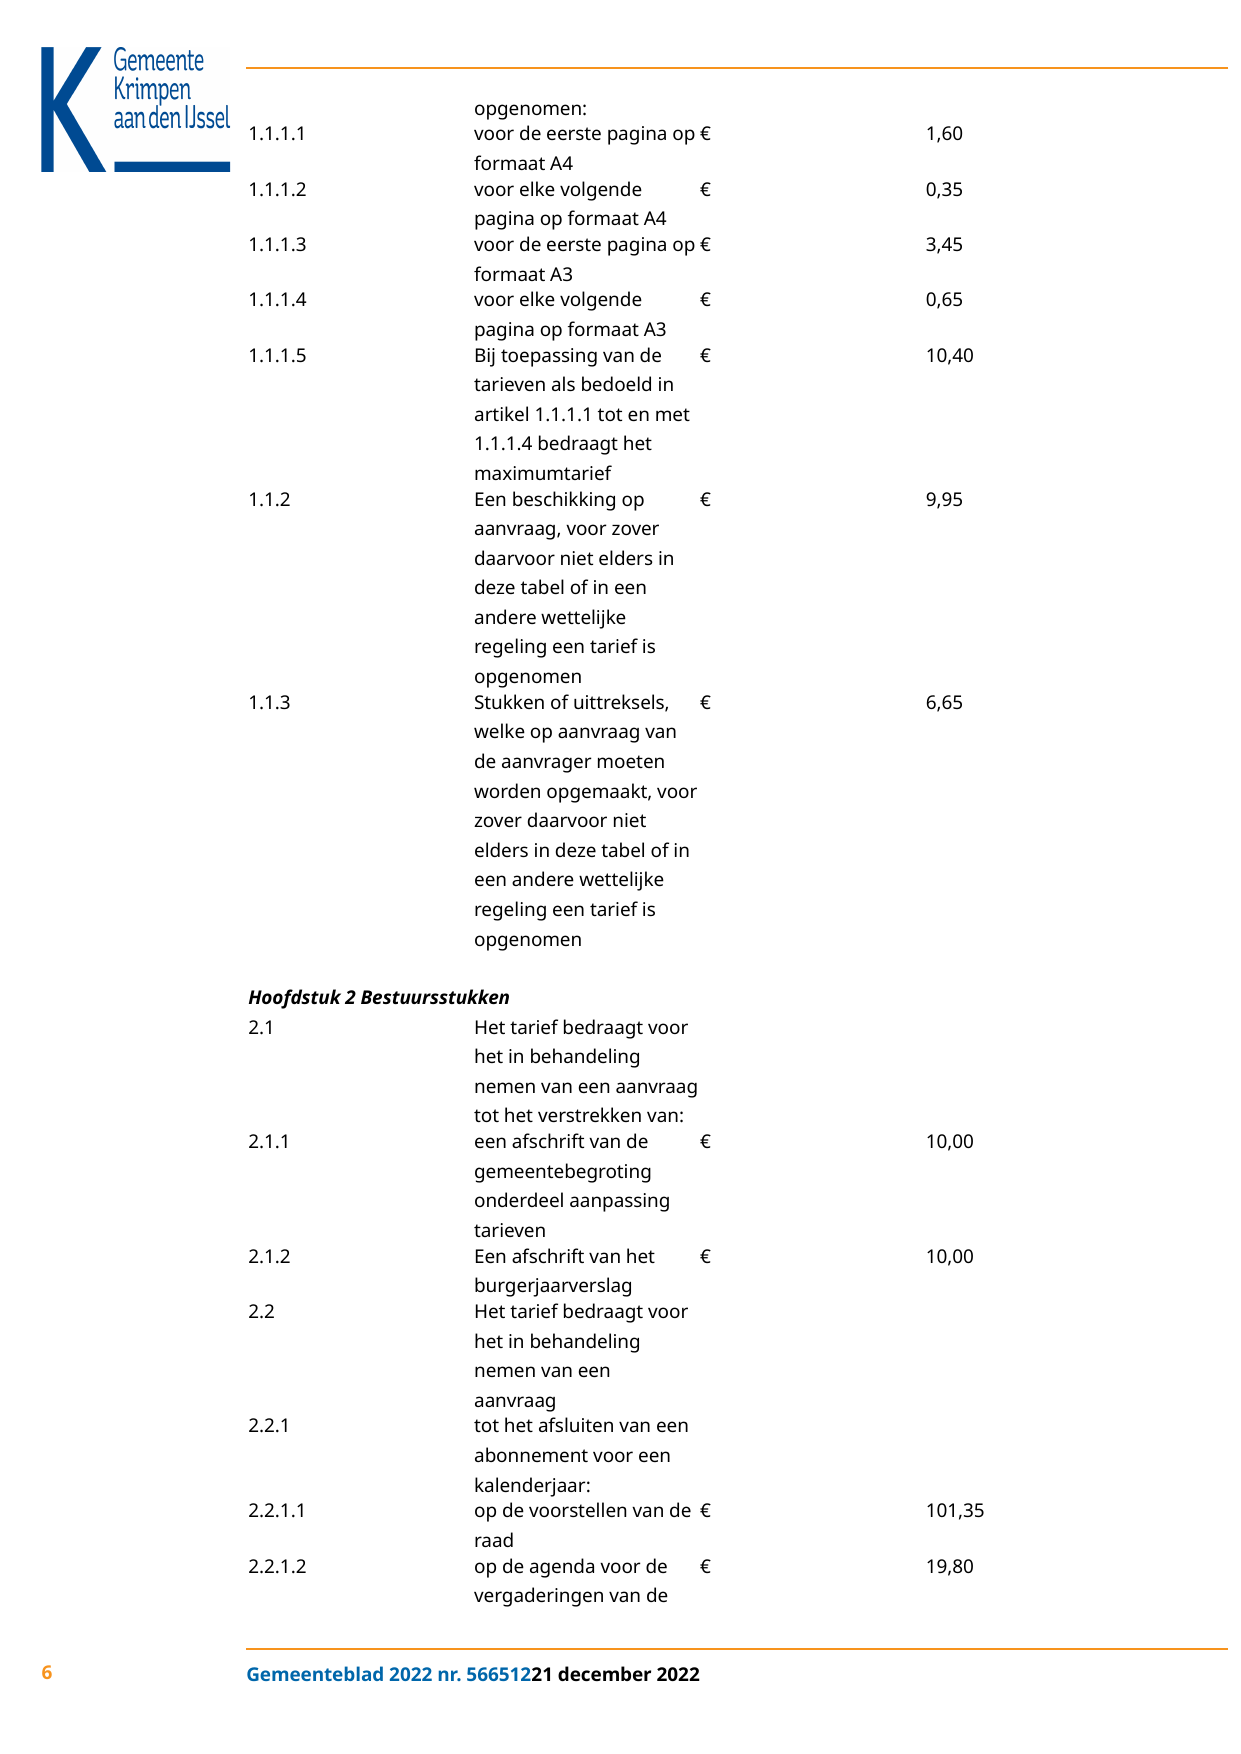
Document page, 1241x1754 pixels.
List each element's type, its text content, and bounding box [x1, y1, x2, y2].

table_cell 10,00 [926, 1129, 1152, 1243]
table_cell € [700, 121, 926, 176]
table_cell op de voorstellen van de raad [474, 1498, 700, 1553]
table_header 2.1 [248, 1014, 474, 1128]
table_cell een afschrift van de gemeentebegroting onderdeel aanpassing tarieven [474, 1129, 700, 1243]
table_cell € [700, 689, 926, 951]
table_cell 0,65 [926, 286, 1152, 342]
table_header [700, 1014, 1152, 1128]
table_cell € [700, 176, 926, 231]
table_cell voor de eerste pagina op formaat A4 [474, 121, 700, 176]
table_cell Een afschrift van het burgerjaarverslag [474, 1243, 700, 1298]
table_cell € [700, 342, 926, 486]
table_cell voor de eerste pagina op formaat A3 [474, 231, 700, 286]
picture [41, 47, 231, 172]
table_cell € [700, 1243, 926, 1298]
table_cell 19,80 [926, 1553, 1152, 1608]
table_cell 0,35 [926, 176, 1152, 231]
table_cell 1.1.1.2 [248, 176, 474, 231]
table_header Het tarief bedraagt voor het in behandeling nemen van een aanvraag tot het verstrekken van: [474, 1014, 700, 1128]
table_cell € [700, 286, 926, 342]
table_cell 2.2.1 [248, 1413, 474, 1498]
table_cell 10,00 [926, 1243, 1152, 1298]
table_cell Stukken of uittreksels, welke op aanvraag van de aanvrager moeten worden opgemaakt, voor zover daarvoor niet elders in deze tabel of in een andere wettelijke regeling een tarief is opgenomen [474, 689, 700, 951]
table_cell op de agenda voor de vergaderingen van de [474, 1553, 700, 1608]
table_cell € [700, 231, 926, 286]
table_cell 2.2.1.2 [248, 1553, 474, 1608]
table_cell 2.2.1.1 [248, 1498, 474, 1553]
table_cell 1.1.1.5 [248, 342, 474, 486]
table_cell € [700, 1129, 926, 1243]
table_cell voor elke volgende pagina op formaat A4 [474, 176, 700, 231]
table_cell [700, 1413, 1152, 1498]
table_cell tot het afsluiten van een abonnement voor een kalenderjaar: [474, 1413, 700, 1498]
table_cell 1.1.3 [248, 689, 474, 951]
table_cell 1.1.1.1 [248, 121, 474, 176]
table_cell € [700, 486, 926, 689]
table_cell € [700, 1553, 926, 1608]
table_cell 1.1.2 [248, 486, 474, 689]
table_cell [700, 1298, 1152, 1413]
table_cell 1,60 [926, 121, 1152, 176]
table_cell 101,35 [926, 1498, 1152, 1553]
table_cell 2.2 [248, 1298, 474, 1413]
text Hoofdstuk 2 Bestuursstukken [248, 984, 1152, 1010]
table_cell opgenomen: [474, 95, 1152, 121]
table_cell [248, 95, 474, 121]
table_cell € [700, 1498, 926, 1553]
table_cell 1.1.1.3 [248, 231, 474, 286]
table_cell voor elke volgende pagina op formaat A3 [474, 286, 700, 342]
table_cell 1.1.1.4 [248, 286, 474, 342]
table_cell 10,40 [926, 342, 1152, 486]
table_cell Het tarief bedraagt voor het in behandeling nemen van een aanvraag [474, 1298, 700, 1413]
table_cell Een beschikking op aanvraag, voor zover daarvoor niet elders in deze tabel of in een andere wettelijke regeling een tarief is opgenomen [474, 486, 700, 689]
table_cell 2.1.1 [248, 1129, 474, 1243]
table_cell 2.1.2 [248, 1243, 474, 1298]
table_cell Bij toepassing van de tarieven als bedoeld in artikel 1.1.1.1 tot en met 1.1.1.4 bedraagt het maximumtarief [474, 342, 700, 486]
table_cell 6,65 [926, 689, 1152, 951]
table_cell 9,95 [926, 486, 1152, 689]
table_cell 3,45 [926, 231, 1152, 286]
